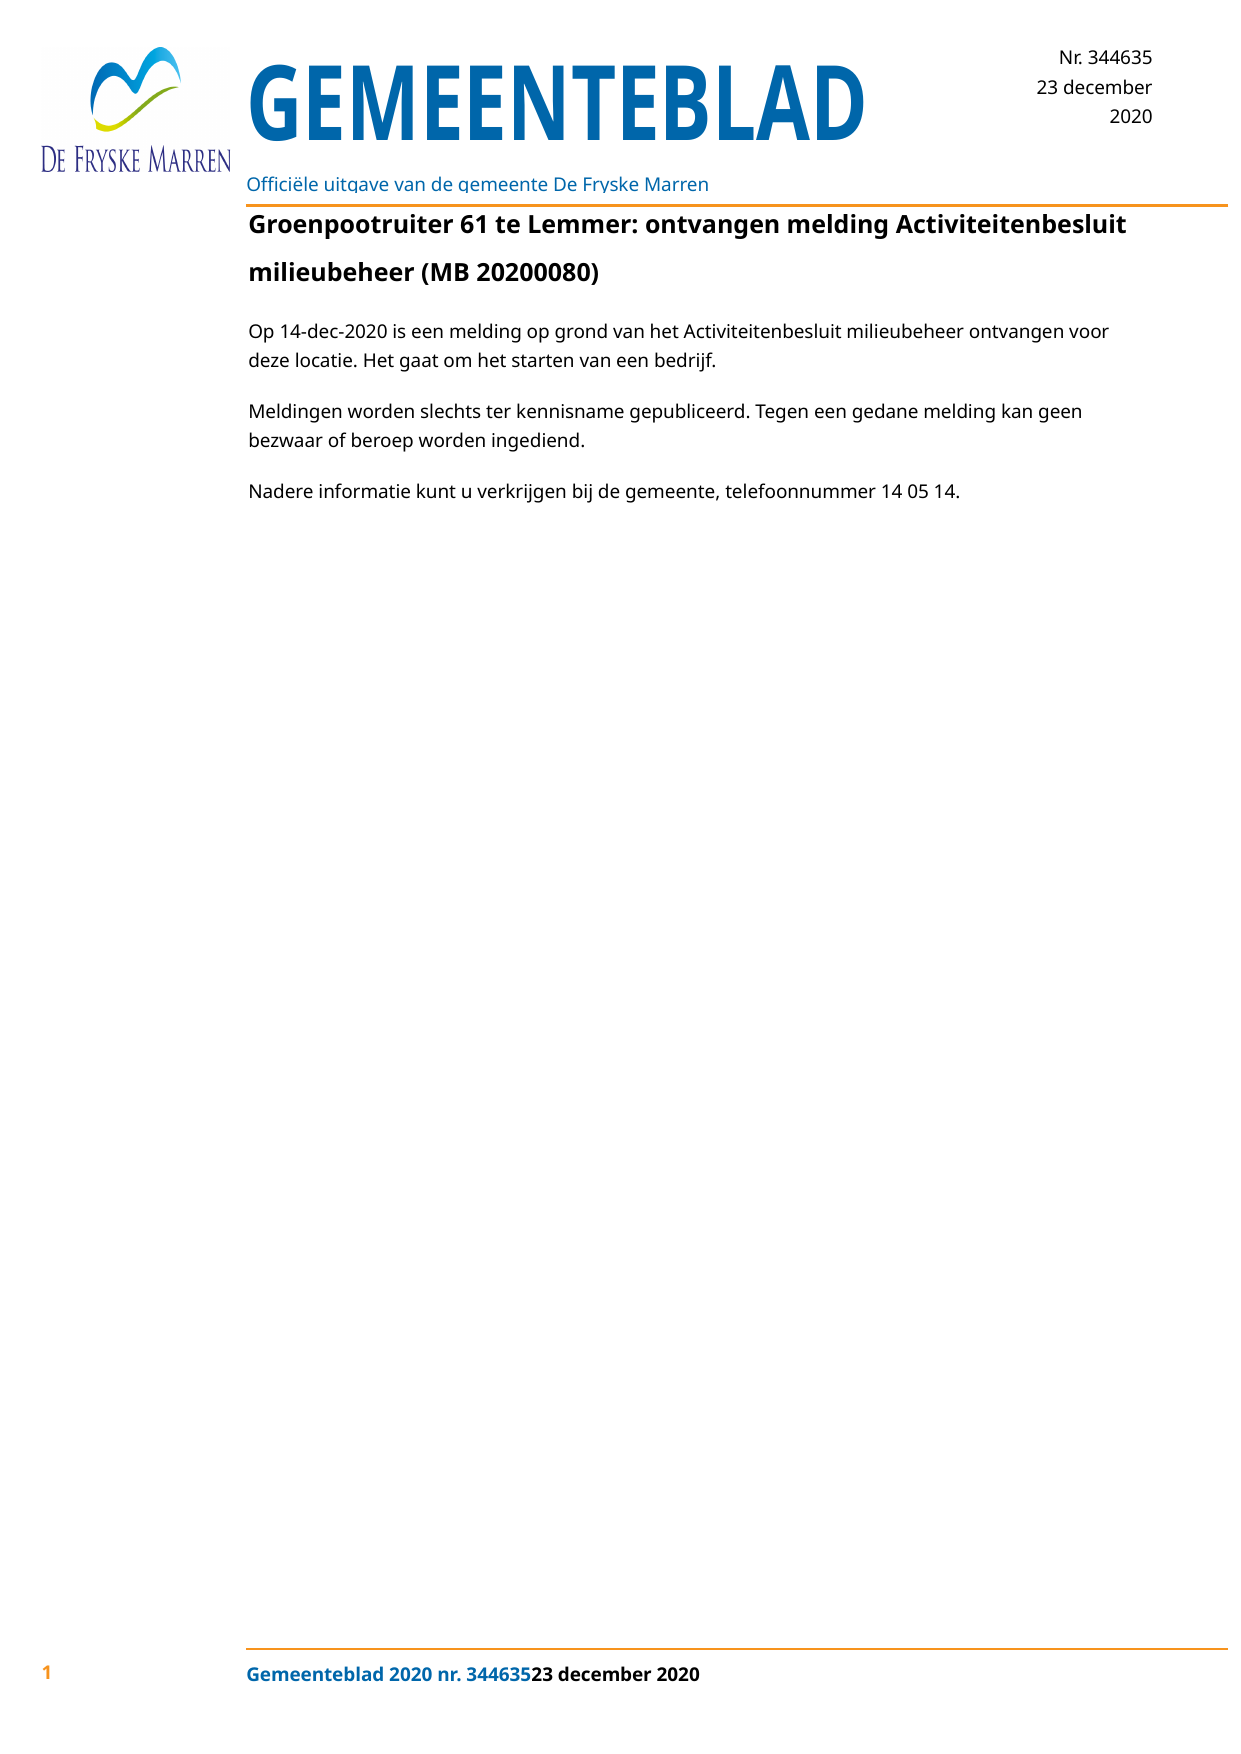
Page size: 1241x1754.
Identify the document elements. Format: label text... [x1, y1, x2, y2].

text Groenpootruiter 61 te Lemmer: ontvangen melding Activiteitenbesluit milieubeheer (MB 20200080) [248, 207, 1152, 288]
text Meldingen worden slechts ter kennisname gepubliceerd. Tegen een gedane melding kan geen bezwaar of beroep worden ingediend. [248, 398, 1152, 453]
text Nadere informatie kunt u verkrijgen bij de gemeente, telefoonnummer 14 05 14. [248, 478, 1152, 504]
text Op 14-dec-2020 is een melding op grond van het Activiteitenbesluit milieubeheer ontvangen voor deze locatie. Het gaat om het starten van een bedrijf. [248, 318, 1152, 373]
picture [41, 47, 231, 172]
